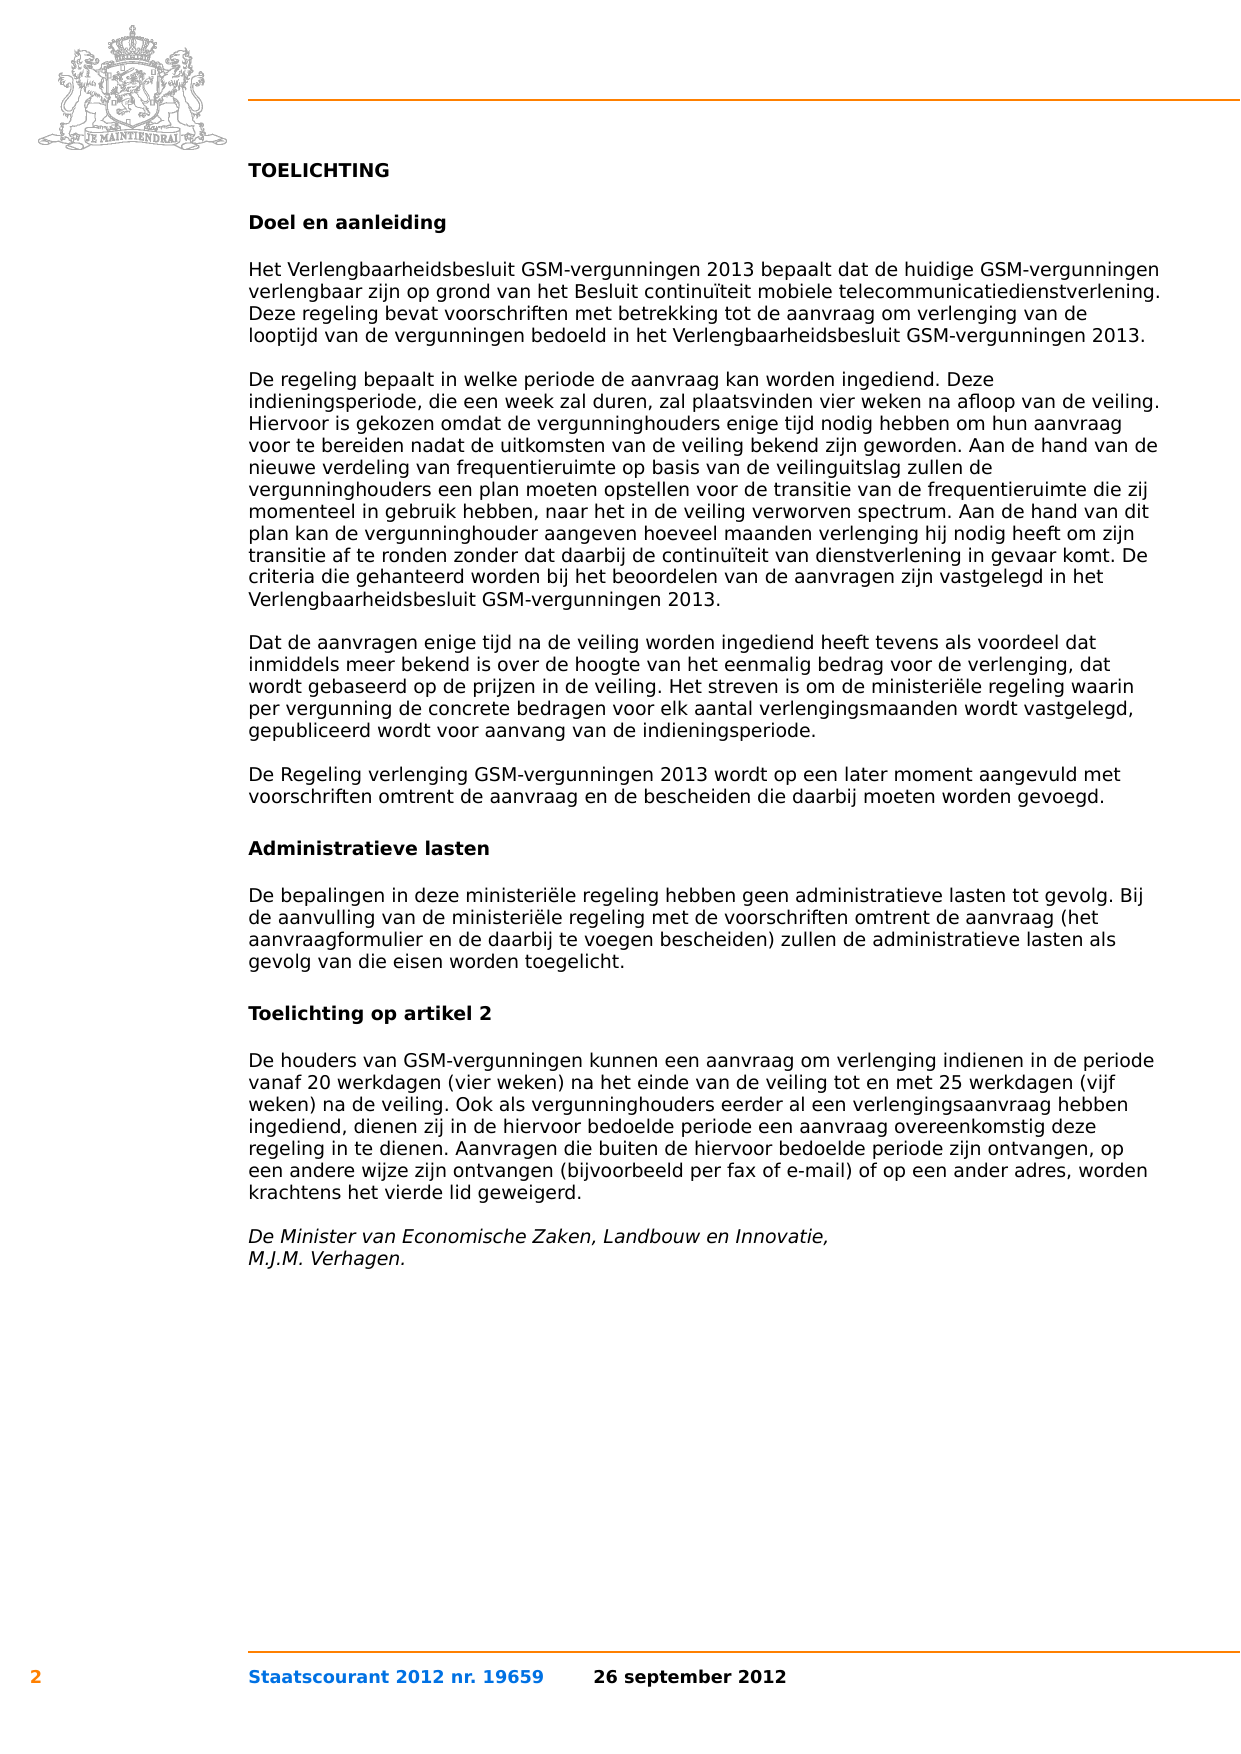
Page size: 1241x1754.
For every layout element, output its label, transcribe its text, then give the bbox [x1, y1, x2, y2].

subtitle TOELICHTING [248, 160, 1163, 182]
text De houders van GSM-vergunningen kunnen een aanvraag om verlenging indienen in de periode vanaf 20 werkdagen (vier weken) na het einde van de veiling tot en met 25 werkdagen (vijf weken) na de veiling. Ook als vergunninghouders eerder al een verlengingsaanvraag hebben ingediend, dienen zij in de hiervoor bedoelde periode een aanvraag overeenkomstig deze regeling in te dienen. Aanvragen die buiten de hiervoor bedoelde periode zijn ontvangen, op een andere wijze zijn ontvangen (bijvoorbeeld per fax of e-mail) of op een ander adres, worden krachtens het vierde lid geweigerd. [248, 1050, 1163, 1204]
subtitle Toelichting op artikel 2 [248, 1003, 1163, 1025]
text De bepalingen in deze ministeriële regeling hebben geen administratieve lasten tot gevolg. Bij de aanvulling van de ministeriële regeling met de voorschriften omtrent de aanvraag (het aanvraagformulier en de daarbij te voegen bescheiden) zullen de administratieve lasten als gevolg van die eisen worden toegelicht. [248, 885, 1163, 973]
subtitle Administratieve lasten [248, 838, 1163, 860]
picture [38, 25, 227, 150]
text Dat de aanvragen enige tijd na de veiling worden ingediend heeft tevens als voordeel dat inmiddels meer bekend is over de hoogte van het eenmalig bedrag voor de verlenging, dat wordt gebaseerd op de prijzen in de veiling. Het streven is om de ministeriële regeling waarin per vergunning de concrete bedragen voor elk aantal verlengingsmaanden wordt vastgelegd, gepubliceerd wordt voor aanvang van de indieningsperiode. [248, 632, 1163, 742]
text De Minister van Economische Zaken, Landbouw en Innovatie, M.J.M. Verhagen. [248, 1226, 1163, 1269]
text Het Verlengbaarheidsbesluit GSM-vergunningen 2013 bepaalt dat de huidige GSM-vergunningen verlengbaar zijn op grond van het Besluit continuïteit mobiele telecommunicatiedienstverlening. Deze regeling bevat voorschriften met betrekking tot de aanvraag om verlenging van de looptijd van de vergunningen bedoeld in het Verlengbaarheidsbesluit GSM-vergunningen 2013. [248, 259, 1163, 347]
text De Regeling verlenging GSM-vergunningen 2013 wordt op een later moment aangevuld met voorschriften omtrent de aanvraag en de bescheiden die daarbij moeten worden gevoegd. [248, 764, 1163, 808]
subtitle Doel en aanleiding [248, 212, 1163, 234]
text De regeling bepaalt in welke periode de aanvraag kan worden ingediend. Deze indieningsperiode, die een week zal duren, zal plaatsvinden vier weken na afloop van de veiling. Hiervoor is gekozen omdat de vergunninghouders enige tijd nodig hebben om hun aanvraag voor te bereiden nadat de uitkomsten van de veiling bekend zijn geworden. Aan de hand van de nieuwe verdeling van frequentieruimte op basis van de veilinguitslag zullen de vergunninghouders een plan moeten opstellen voor de transitie van de frequentieruimte die zij momenteel in gebruik hebben, naar het in de veiling verworven spectrum. Aan de hand van dit plan kan de vergunninghouder aangeven hoeveel maanden verlenging hij nodig heeft om zijn transitie af te ronden zonder dat daarbij de continuïteit van dienstverlening in gevaar komt. De criteria die gehanteerd worden bij het beoordelen van de aanvragen zijn vastgelegd in het Verlengbaarheidsbesluit GSM-vergunningen 2013. [248, 369, 1163, 610]
